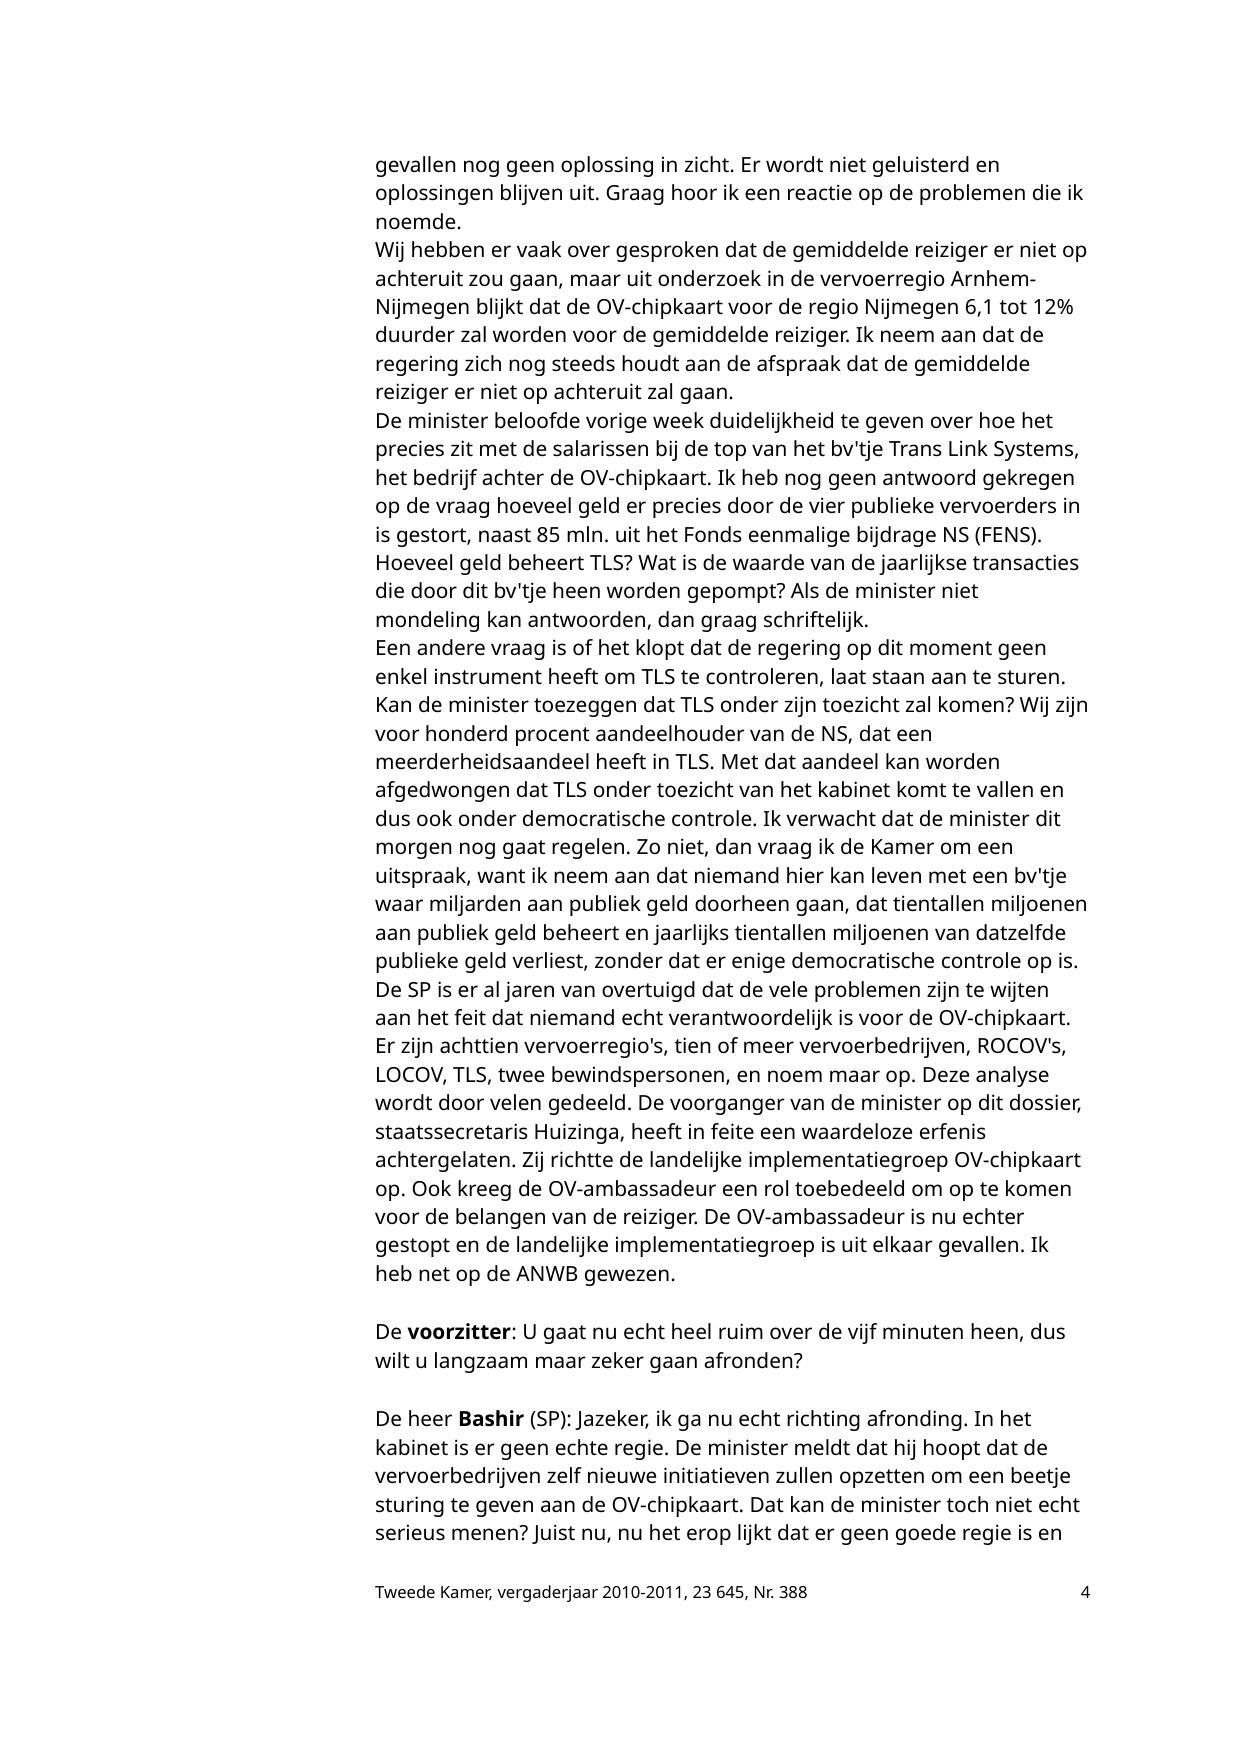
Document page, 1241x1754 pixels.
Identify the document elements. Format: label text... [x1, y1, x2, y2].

text De SP is er al jaren van overtuigd dat de vele problemen zijn te wijten aan het feit dat niemand echt verantwoordelijk is voor de OV-chipkaart. Er zijn achttien vervoerregio's, tien of meer vervoerbedrijven, ROCOV's, LOCOV, TLS, twee bewindspersonen, en noem maar op. Deze analyse wordt door velen gedeeld. De voorganger van de minister op dit dossier, staatssecretaris Huizinga, heeft in feite een waardeloze erfenis achtergelaten. Zij richtte de landelijke implementatiegroep OV-chipkaart op. Ook kreeg de OV-ambassadeur een rol toebedeeld om op te komen voor de belangen van de reiziger. De OV-ambassadeur is nu echter gestopt en de landelijke implementatiegroep is uit elkaar gevallen. Ik heb net op de ANWB gewezen. [375, 975, 1090, 1287]
text De minister beloofde vorige week duidelijkheid te geven over hoe het precies zit met de salarissen bij de top van het bv'tje Trans Link Systems, het bedrijf achter de OV-chipkaart. Ik heb nog geen antwoord gekregen op de vraag hoeveel geld er precies door de vier publieke vervoerders in is gestort, naast 85 mln. uit het Fonds eenmalige bijdrage NS (FENS). Hoeveel geld beheert TLS? Wat is de waarde van de jaarlijkse transacties die door dit bv'tje heen worden gepompt? Als de minister niet mondeling kan antwoorden, dan graag schriftelijk. [375, 406, 1090, 633]
text Een andere vraag is of het klopt dat de regering op dit moment geen enkel instrument heeft om TLS te controleren, laat staan aan te sturen. Kan de minister toezeggen dat TLS onder zijn toezicht zal komen? Wij zijn voor honderd procent aandeelhouder van de NS, dat een meerderheidsaandeel heeft in TLS. Met dat aandeel kan worden afgedwongen dat TLS onder toezicht van het kabinet komt te vallen en dus ook onder democratische controle. Ik verwacht dat de minister dit morgen nog gaat regelen. Zo niet, dan vraag ik de Kamer om een uitspraak, want ik neem aan dat niemand hier kan leven met een bv'tje waar miljarden aan publiek geld doorheen gaan, dat tientallen miljoenen aan publiek geld beheert en jaarlijks tientallen miljoenen van datzelfde publieke geld verliest, zonder dat er enige democratische controle op is. [375, 633, 1090, 975]
text Wij hebben er vaak over gesproken dat de gemiddelde reiziger er niet op achteruit zou gaan, maar uit onderzoek in de vervoerregio Arnhem-Nijmegen blijkt dat de OV-chipkaart voor de regio Nijmegen 6,1 tot 12% duurder zal worden voor de gemiddelde reiziger. Ik neem aan dat de regering zich nog steeds houdt aan de afspraak dat de gemiddelde reiziger er niet op achteruit zal gaan. [375, 235, 1090, 406]
text gevallen nog geen oplossing in zicht. Er wordt niet geluisterd en oplossingen blijven uit. Graag hoor ik een reactie op de problemen die ik noemde. [375, 150, 1090, 235]
text De heer Bashir (SP): Jazeker, ik ga nu echt richting afronding. In het kabinet is er geen echte regie. De minister meldt dat hij hoopt dat de vervoerbedrijven zelf nieuwe initiatieven zullen opzetten om een beetje sturing te geven aan de OV-chipkaart. Dat kan de minister toch niet echt serieus menen? Juist nu, nu het erop lijkt dat er geen goede regie is en [375, 1404, 1090, 1547]
text De voorzitter: U gaat nu echt heel ruim over de vijf minuten heen, dus wilt u langzaam maar zeker gaan afronden? [375, 1317, 1090, 1374]
